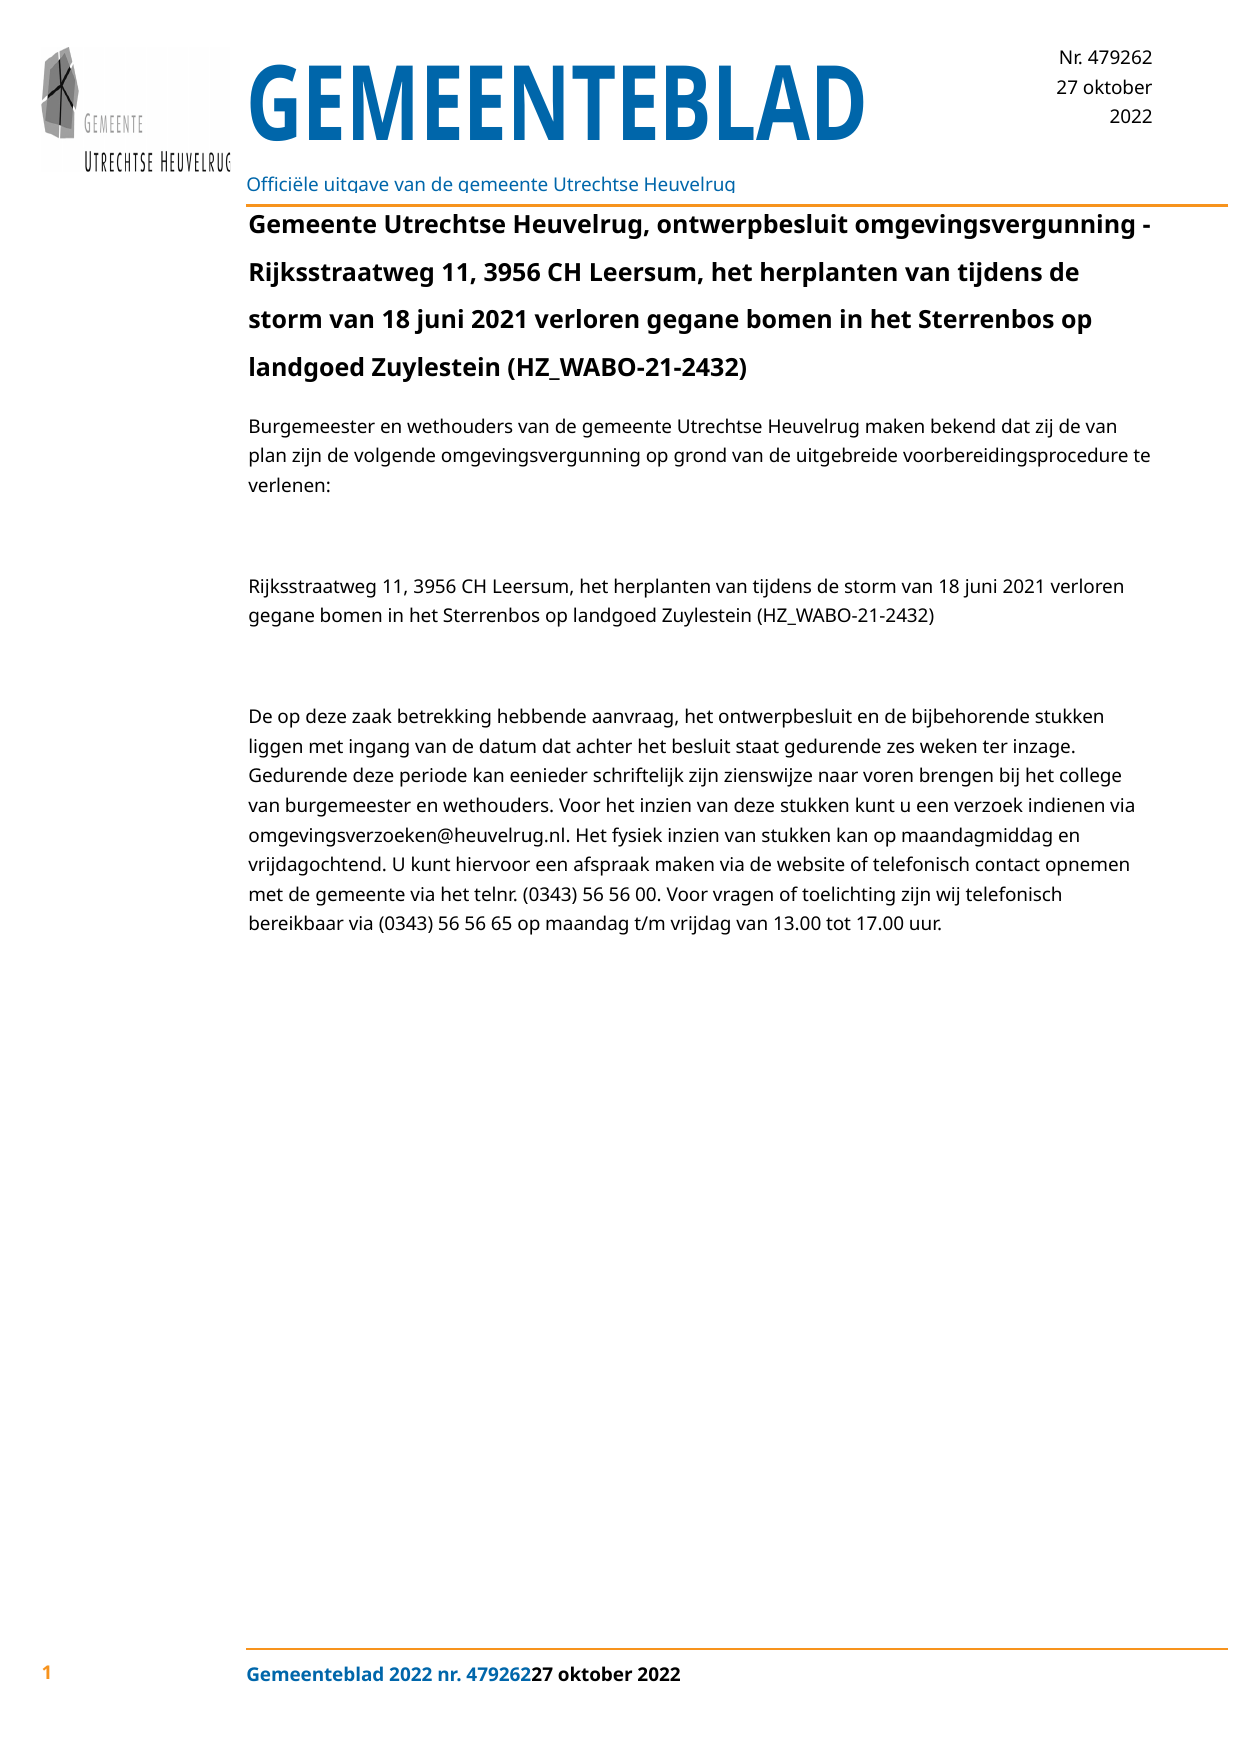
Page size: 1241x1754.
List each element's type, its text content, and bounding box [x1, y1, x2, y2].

text De op deze zaak betrekking hebbende aanvraag, het ontwerpbesluit en de bijbehorende stukken liggen met ingang van de datum dat achter het besluit staat gedurende zes weken ter inzage. Gedurende deze periode kan eenieder schriftelijk zijn zienswijze naar voren brengen bij het college van burgemeester en wethouders. Voor het inzien van deze stukken kunt u een verzoek indienen via omgevingsverzoeken@heuvelrug.nl. Het fysiek inzien van stukken kan op maandagmiddag en vrijdagochtend. U kunt hiervoor een afspraak maken via de website of telefonisch contact opnemen met de gemeente via het telnr. (0343) 56 56 00. Voor vragen of toelichting zijn wij telefonisch bereikbaar via (0343) 56 56 65 op maandag t/m vrijdag van 13.00 tot 17.00 uur. [248, 703, 1152, 936]
text Rijksstraatweg 11, 3956 CH Leersum, het herplanten van tijdens de storm van 18 juni 2021 verloren gegane bomen in het Sterrenbos op landgoed Zuylestein (HZ_WABO-21-2432) [248, 573, 1152, 628]
picture [41, 47, 231, 172]
text Burgemeester en wethouders van de gemeente Utrechtse Heuvelrug maken bekend dat zij de van plan zijn de volgende omgevingsvergunning op grond van de uitgebreide voorbereidingsprocedure te verlenen: [248, 413, 1152, 498]
text Gemeente Utrechtse Heuvelrug, ontwerpbesluit omgevingsvergunning - Rijksstraatweg 11, 3956 CH Leersum, het herplanten van tijdens de storm van 18 juni 2021 verloren gegane bomen in het Sterrenbos op landgoed Zuylestein (HZ_WABO-21-2432) [248, 207, 1152, 384]
